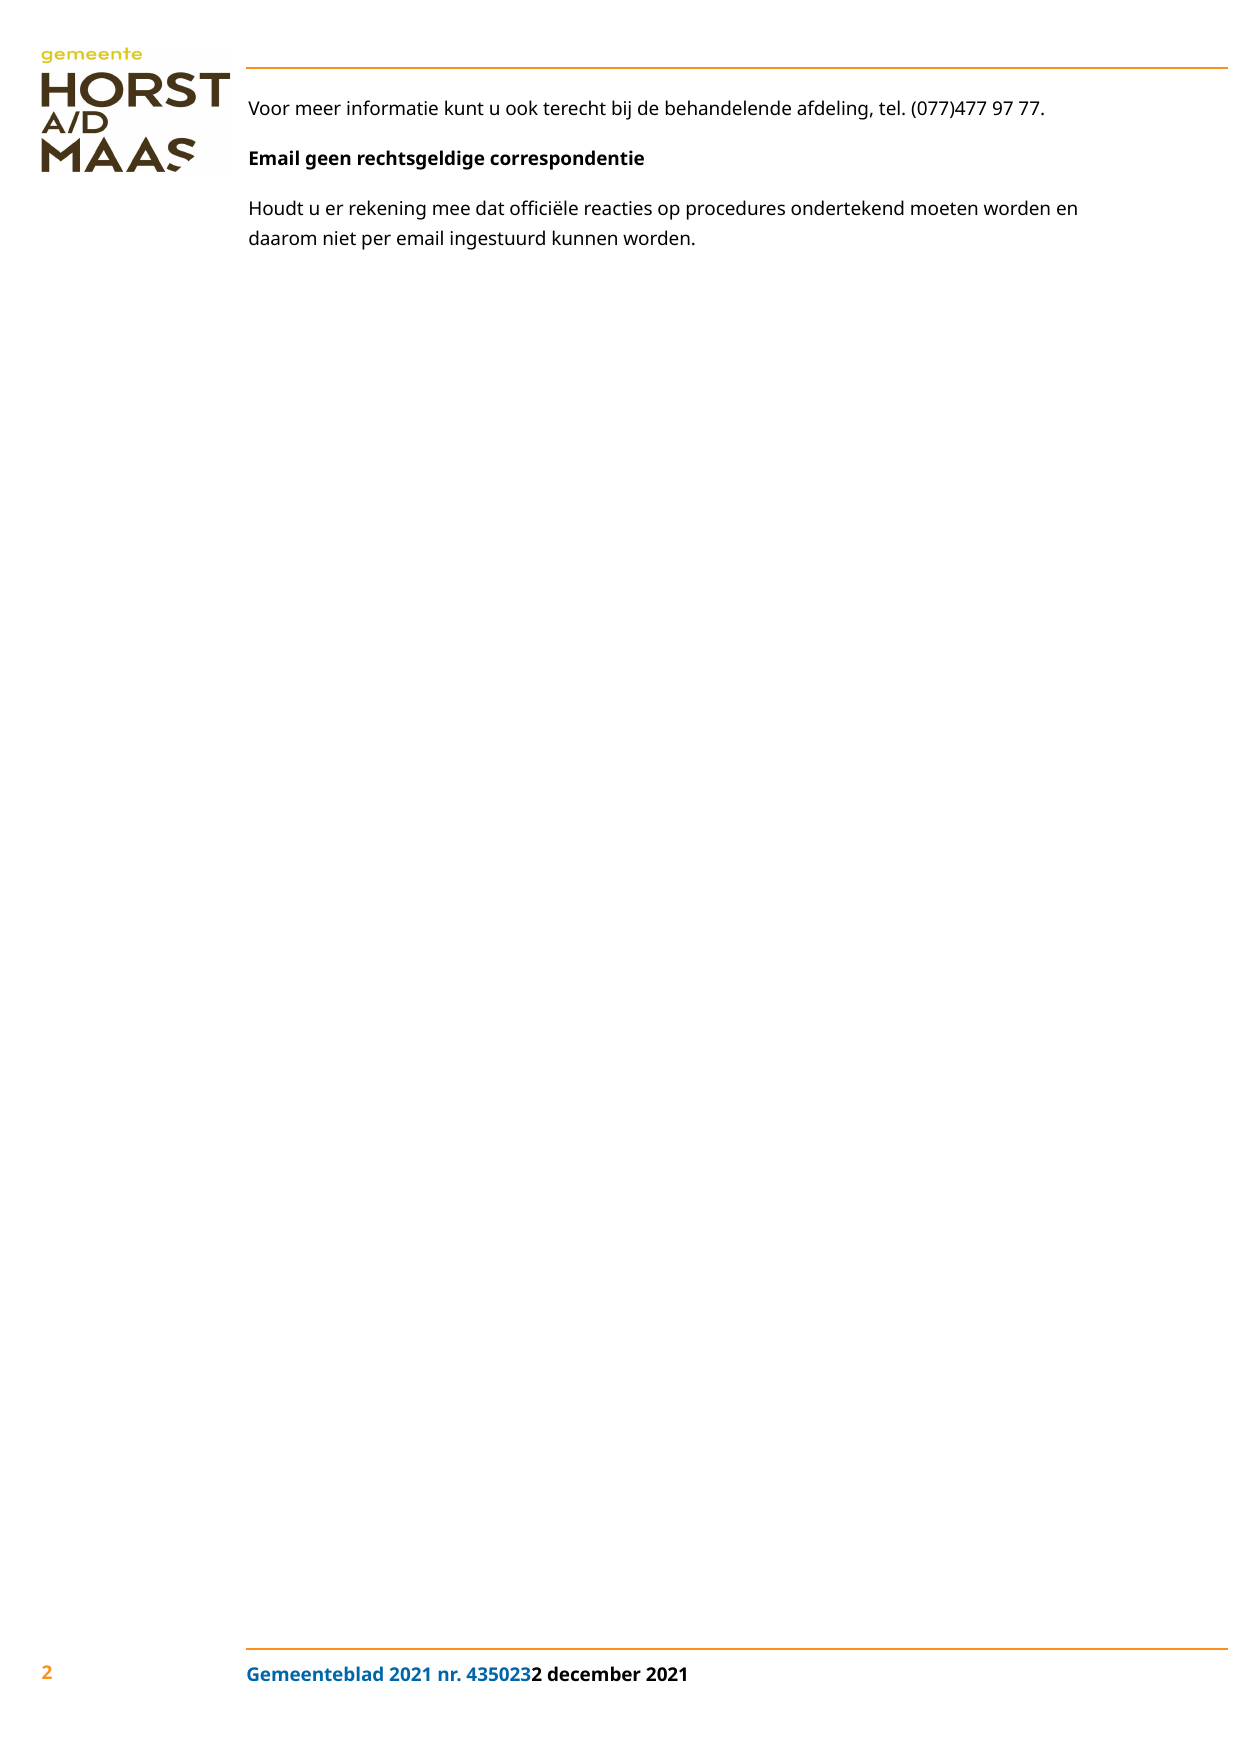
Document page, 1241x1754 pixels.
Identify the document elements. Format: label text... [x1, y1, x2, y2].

text Voor meer informatie kunt u ook terecht bij de behandelende afdeling, tel. (077)477 97 77. [248, 95, 1152, 121]
text Houdt u er rekening mee dat officiële reacties op procedures ondertekend moeten worden en daarom niet per email ingestuurd kunnen worden. [248, 196, 1152, 251]
picture [41, 47, 231, 172]
text Email geen rechtsgeldige correspondentie [248, 145, 1152, 171]
